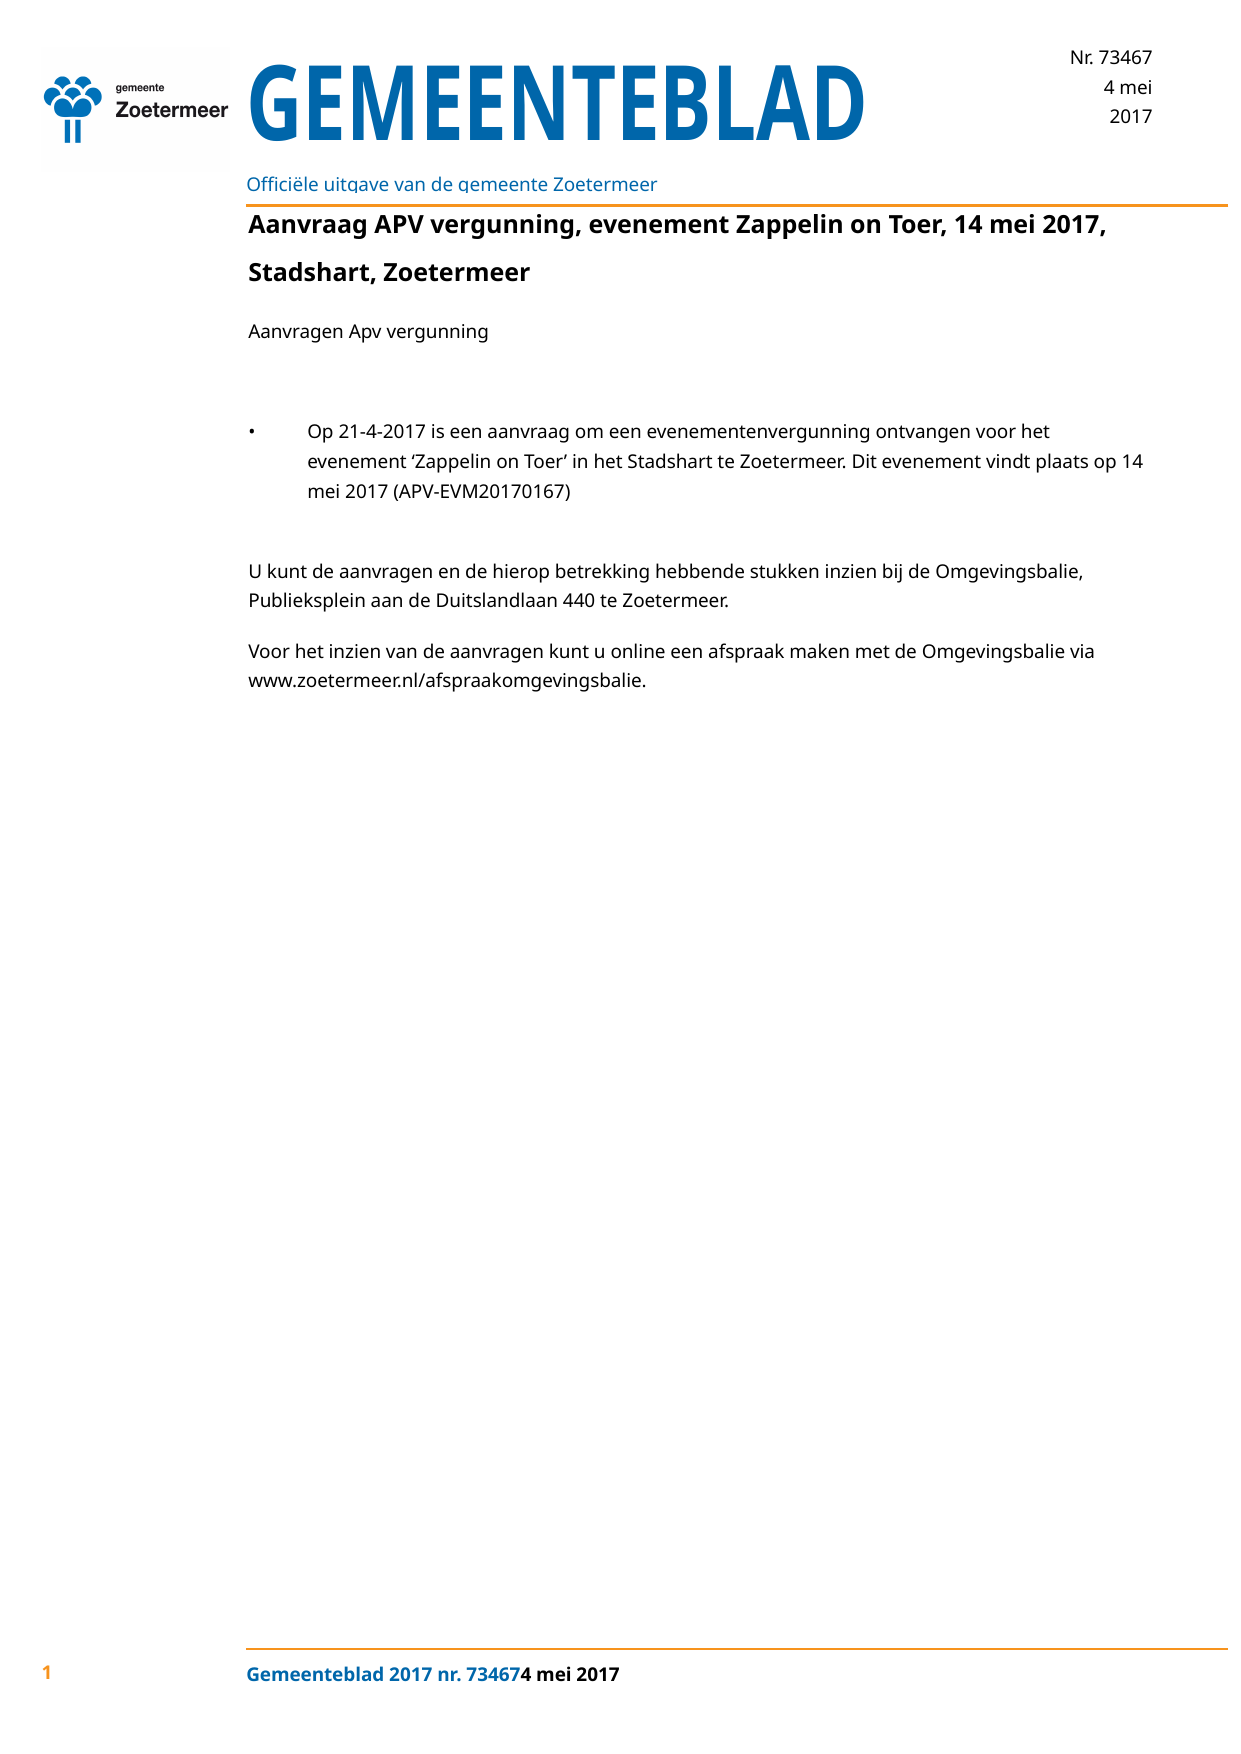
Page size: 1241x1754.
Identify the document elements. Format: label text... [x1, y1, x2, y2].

text Aanvragen Apv vergunning [248, 318, 1152, 344]
text Aanvraag APV vergunning, evenement Zappelin on Toer, 14 mei 2017, Stadshart, Zoetermeer [248, 207, 1152, 288]
picture [41, 47, 231, 172]
list Op 21-4-2017 is een aanvraag om een evenementenvergunning ontvangen voor het evenement ‘Zappelin on Toer’ in het Stadshart te Zoetermeer. Dit evenement vindt plaats op 14 mei 2017 (APV-EVM20170167) [248, 419, 1152, 504]
text U kunt de aanvragen en de hierop betrekking hebbende stukken inzien bij de Omgevingsbalie, Publieksplein aan de Duitslandlaan 440 te Zoetermeer. [248, 558, 1152, 613]
text Voor het inzien van de aanvragen kunt u online een afspraak maken met de Omgevingsbalie via www.zoetermeer.nl/afspraakomgevingsbalie. [248, 638, 1152, 693]
